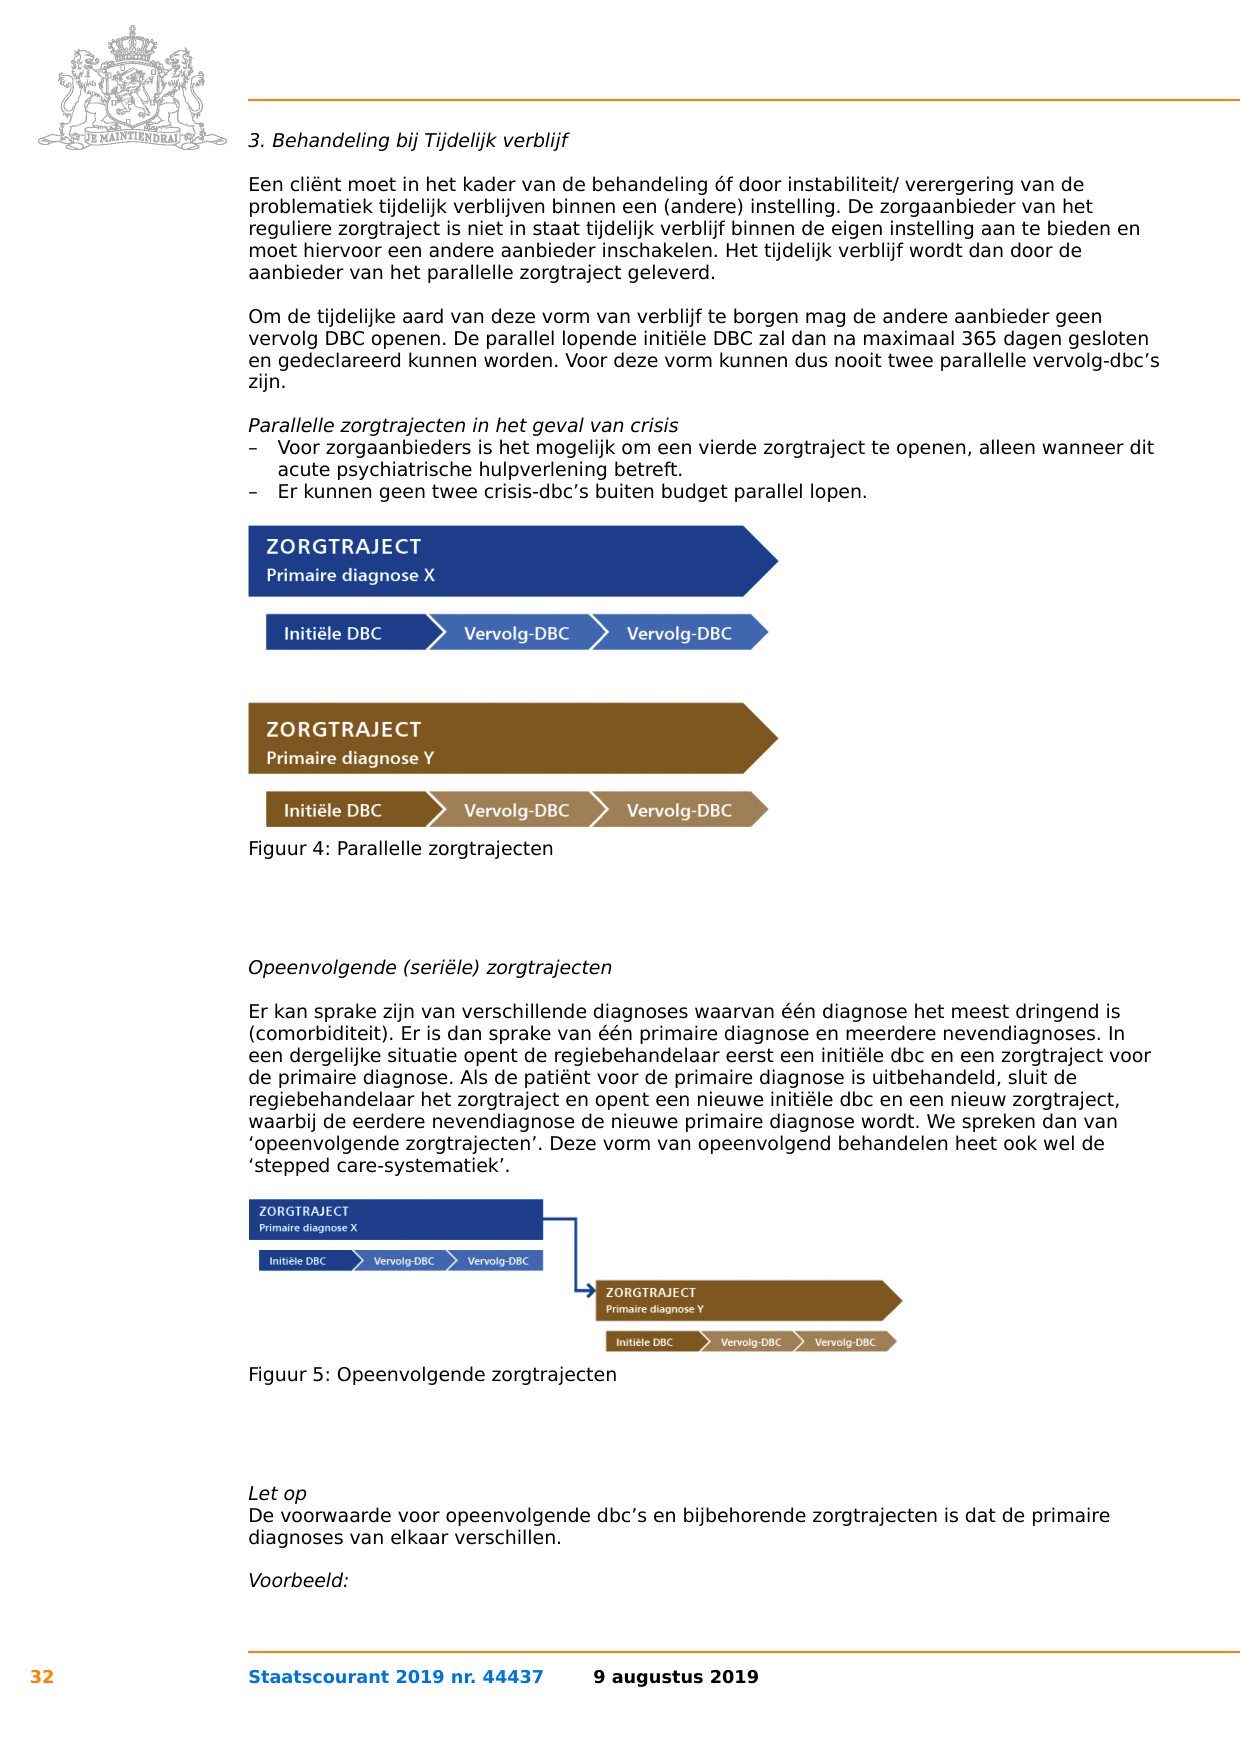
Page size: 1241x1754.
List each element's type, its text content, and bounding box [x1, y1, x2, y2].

text – Er kunnen geen twee crisis-dbc’s buiten budget parallel lopen. [248, 481, 1163, 503]
text Om de tijdelijke aard van deze vorm van verblijf te borgen mag de andere aanbieder geen vervolg DBC openen. De parallel lopende initiële DBC zal dan na maximaal 365 dagen gesloten en gedeclareerd kunnen worden. Voor deze vorm kunnen dus nooit twee parallelle vervolg-dbc’s zijn. [248, 306, 1163, 393]
picture [38, 25, 227, 150]
picture [248, 1198, 904, 1352]
subtitle 3. Behandeling bij Tijdelijk verblijf [248, 130, 1163, 152]
text Voorbeeld: [248, 1570, 1163, 1592]
text Let op [248, 1483, 1163, 1504]
text Er kan sprake zijn van verschillende diagnoses waarvan één diagnose het meest dringend is (comorbiditeit). Er is dan sprake van één primaire diagnose en meerdere nevendiagnoses. In een dergelijke situatie opent de regiebehandelaar eerst een initiële dbc en een zorgtraject voor de primaire diagnose. Als de patiënt voor de primaire diagnose is uitbehandeld, sluit de regiebehandelaar het zorgtraject en opent een nieuwe initiële dbc en een nieuw zorgtraject, waarbij de eerdere nevendiagnose de nieuwe primaire diagnose wordt. We spreken dan van ‘opeenvolgende zorgtrajecten’. Deze vorm van opeenvolgend behandelen heet ook wel de ‘stepped care-systematiek’. [248, 1001, 1163, 1177]
subtitle Opeenvolgende (seriële) zorgtrajecten [248, 957, 1163, 979]
picture [248, 525, 780, 827]
text Figuur 5: Opeenvolgende zorgtrajecten [248, 1364, 903, 1386]
text – Voor zorgaanbieders is het mogelijk om een vierde zorgtraject te openen, alleen wanneer dit acute psychiatrische hulpverlening betreft. [248, 437, 1163, 481]
text Een cliënt moet in het kader van de behandeling óf door instabiliteit/ verergering van de problematiek tijdelijk verblijven binnen een (andere) instelling. De zorgaanbieder van het reguliere zorgtraject is niet in staat tijdelijk verblijf binnen de eigen instelling aan te bieden en moet hiervoor een andere aanbieder inschakelen. Het tijdelijk verblijf wordt dan door de aanbieder van het parallelle zorgtraject geleverd. [248, 174, 1163, 284]
text De voorwaarde voor opeenvolgende dbc’s en bijbehorende zorgtrajecten is dat de primaire diagnoses van elkaar verschillen. [248, 1504, 1163, 1548]
subtitle Parallelle zorgtrajecten in het geval van crisis [248, 415, 1163, 437]
text Figuur 4: Parallelle zorgtrajecten [248, 838, 779, 860]
